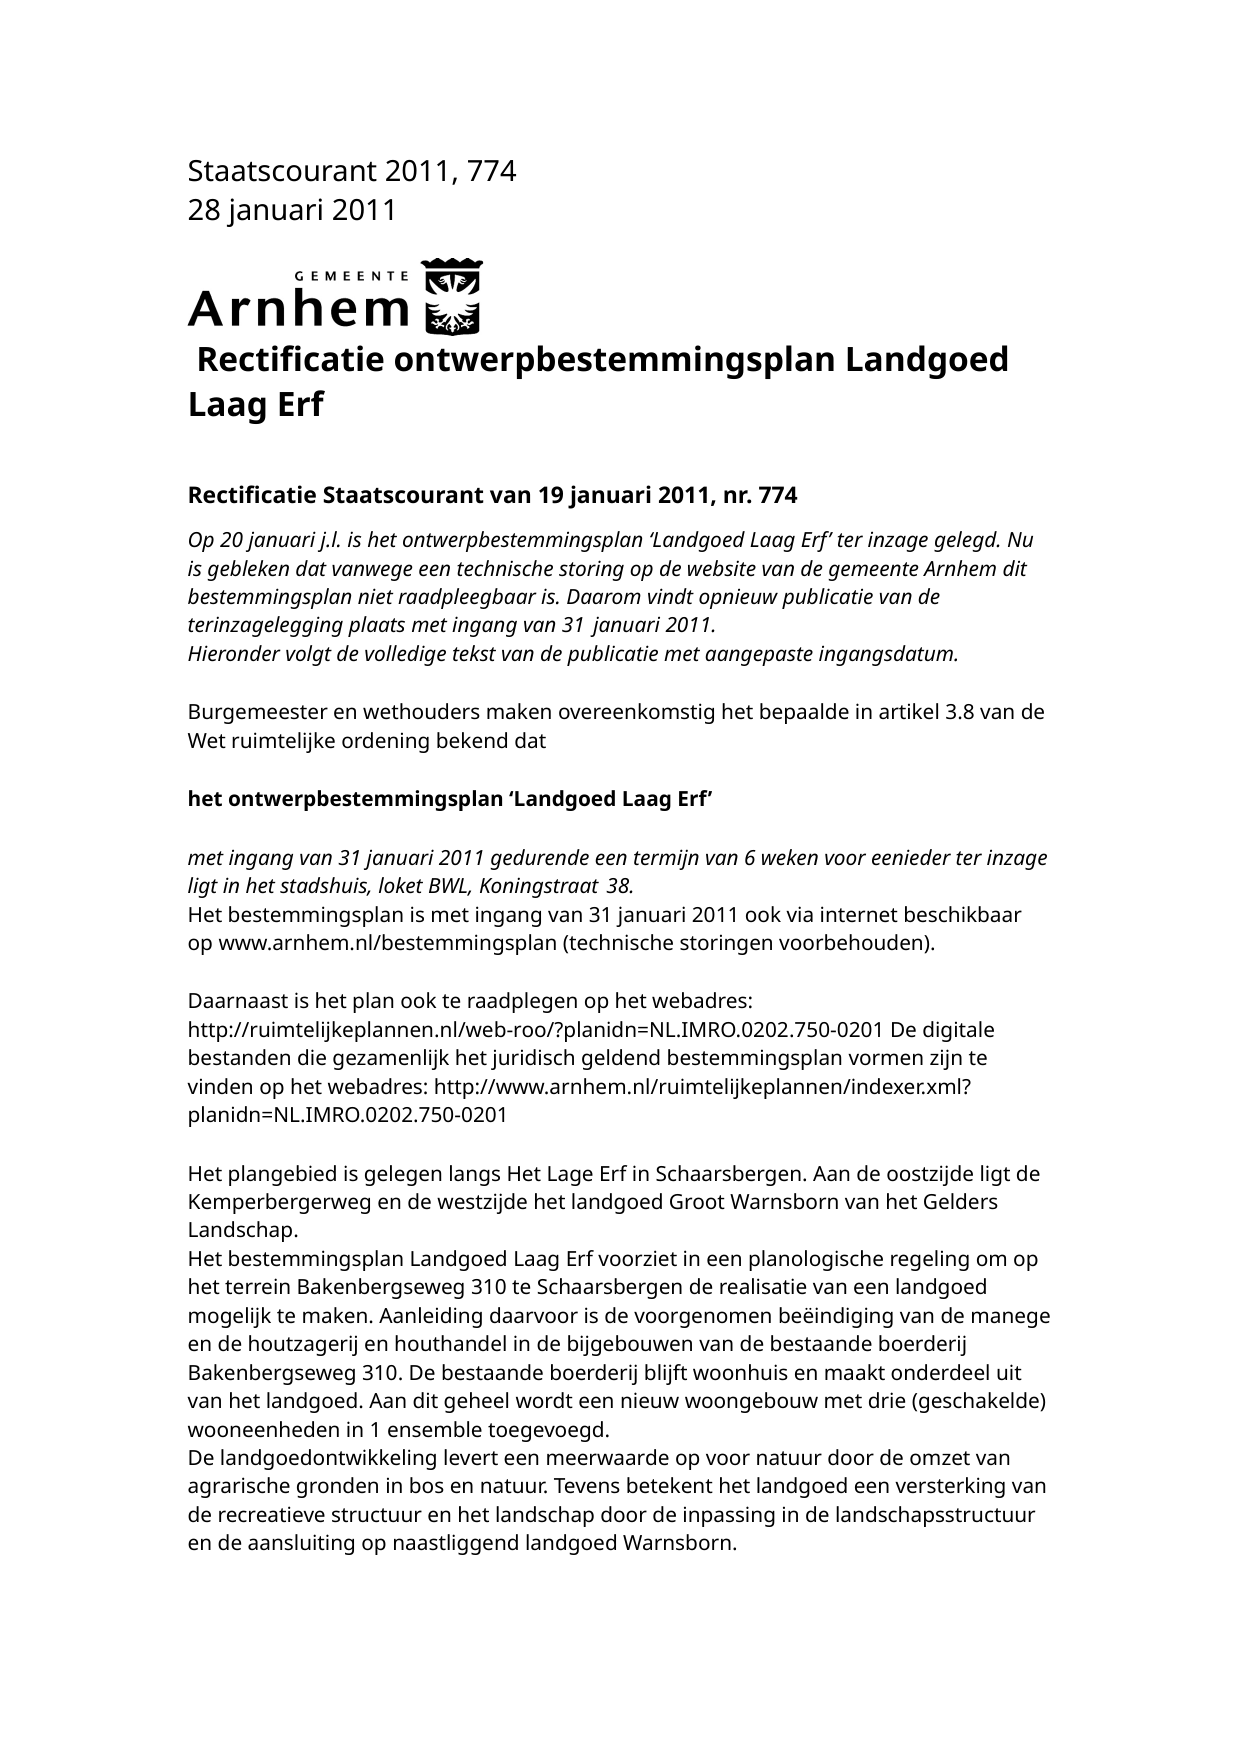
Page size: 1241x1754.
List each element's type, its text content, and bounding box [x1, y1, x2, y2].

text Daarnaast is het plan ook te raadplegen op het webadres: http://ruimtelijkeplannen.nl/web-roo/?planidn=NL.IMRO.0202.750-0201 De digitale bestanden die gezamenlijk het juridisch geldend bestemmingsplan vormen zijn te vinden op het webadres: http://www.arnhem.nl/ruimtelijkeplannen/indexer.xml?planidn=NL.IMRO.0202.750-0201 [187, 987, 1053, 1129]
text het ontwerpbestemmingsplan ‘Landgoed Laag Erf’ [187, 784, 1053, 813]
text met ingang van 31 januari 2011 gedurende een termijn van 6 weken voor eenieder ter inzage ligt in het stadshuis, loket BWL, Koningstraat 38. [187, 843, 1053, 900]
text Op 20 januari j.l. is het ontwerpbestemmingsplan ‘Landgoed Laag Erf’ ter inzage gelegd. Nu is gebleken dat vanwege een technische storing op de website van de gemeente Arnhem dit bestemmingsplan niet raadpleegbaar is. Daarom vindt opnieuw publicatie van de terinzagelegging plaats met ingang van 31 januari 2011. [187, 525, 1053, 639]
text Staatscourant 2011, 774 [187, 150, 1053, 190]
text Burgemeester en wethouders maken overeenkomstig het bepaalde in artikel 3.8 van de Wet ruimtelijke ordening bekend dat [187, 697, 1053, 754]
text Hieronder volgt de volledige tekst van de publicatie met aangepaste ingangsdatum. [187, 639, 1053, 667]
text Het plangebied is gelegen langs Het Lage Erf in Schaarsbergen. Aan de oostzijde ligt de Kemperbergerweg en de westzijde het landgoed Groot Warnsborn van het Gelders Landschap. [187, 1159, 1053, 1244]
text Het bestemmingsplan is met ingang van 31 januari 2011 ook via internet beschikbaar op www.arnhem.nl/bestemmingsplan (technische storingen voorbehouden). [187, 900, 1053, 957]
subtitle Rectificatie Staatscourant van 19 januari 2011, nr. 774 [187, 479, 1053, 510]
text De landgoedontwikkeling levert een meerwaarde op voor natuur door de omzet van agrarische gronden in bos en natuur. Tevens betekent het landgoed een versterking van de recreatieve structuur en het landschap door de inpassing in de landschapsstructuur en de aansluiting op naastliggend landgoed Warnsborn. [187, 1443, 1053, 1557]
picture [187, 258, 484, 336]
subtitle Rectificatie ontwerpbestemmingsplan Landgoed Laag Erf [187, 271, 1053, 427]
text 28 januari 2011 [187, 190, 1053, 229]
text Het bestemmingsplan Landgoed Laag Erf voorziet in een planologische regeling om op het terrein Bakenbergseweg 310 te Schaarsbergen de realisatie van een landgoed mogelijk te maken. Aanleiding daarvoor is de voorgenomen beëindiging van de manege en de houtzagerij en houthandel in de bijgebouwen van de bestaande boerderij Bakenbergseweg 310. De bestaande boerderij blijft woonhuis en maakt onderdeel uit van het landgoed. Aan dit geheel wordt een nieuw woongebouw met drie (geschakelde) wooneenheden in 1 ensemble toegevoegd. [187, 1244, 1053, 1443]
